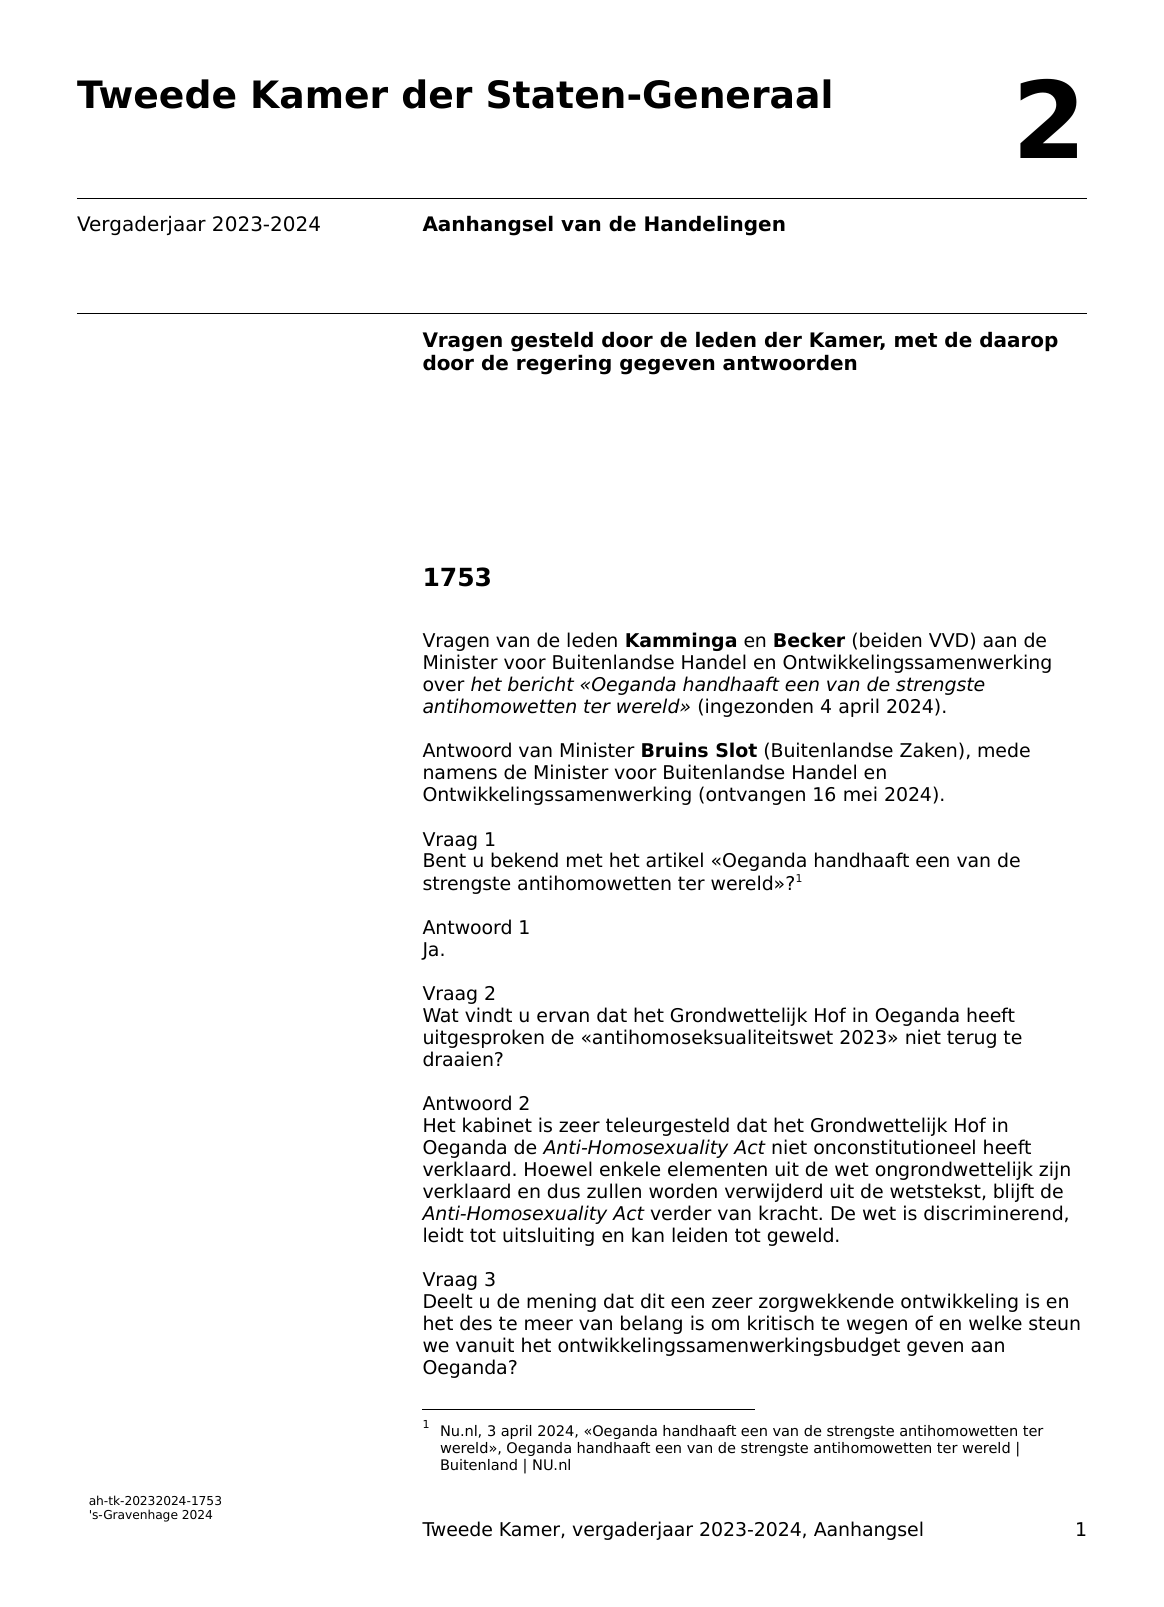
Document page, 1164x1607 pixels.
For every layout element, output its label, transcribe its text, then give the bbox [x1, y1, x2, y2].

text Vraag 3 [422, 1269, 1087, 1291]
text Bent u bekend met het artikel «Oeganda handhaaft een van de strengste antihomowetten ter wereld»? [422, 850, 1087, 894]
text Vraag 2 [422, 983, 1087, 1005]
text Antwoord van Minister Bruins Slot (Buitenlandse Zaken), mede namens de Minister voor Buitenlandse Handel en Ontwikkelingssamenwerking (ontvangen 16 mei 2024). [422, 740, 1087, 806]
text Vragen van de leden Kamminga en Becker (beiden VVD) aan de Minister voor Buitenlandse Handel en Ontwikkelingssamenwerking over het bericht «Oeganda handhaaft een van de strengste antihomowetten ter wereld» (ingezonden 4 april 2024). [422, 630, 1087, 718]
text Nu.nl, 3 april 2024, «Oeganda handhaaft een van de strengste antihomowetten ter wereld», Oeganda handhaaft een van de strengste antihomowetten ter wereld | Buitenland | NU.nl [422, 1418, 1087, 1474]
text 's-Gravenhage 2024 [88, 1508, 323, 1522]
table_header Tweede Kamer der Staten-Generaal [77, 59, 886, 198]
text 1753 [422, 563, 1087, 592]
text Antwoord 2 [422, 1093, 1087, 1115]
text Antwoord 1 [422, 917, 1087, 938]
text ah-tk-20232024-1753 [88, 1494, 323, 1508]
table_cell [77, 314, 422, 375]
text Vraag 1 [422, 828, 1087, 850]
table_header 2 [886, 59, 1087, 198]
text Deelt u de mening dat dit een zeer zorgwekkende ontwikkeling is en het des te meer van belang is om kritisch te wegen of en welke steun we vanuit het ontwikkelingssamenwerkingsbudget geven aan Oeganda? [422, 1291, 1087, 1379]
text Ja. [422, 938, 1087, 961]
table_cell Aanhangsel van de Handelingen [422, 199, 1087, 313]
table_cell Vergaderjaar 2023-2024 [77, 199, 422, 313]
text Het kabinet is zeer teleurgesteld dat het Grondwettelijk Hof in Oeganda de Anti-Homosexuality Act niet onconstitutioneel heeft verklaard. Hoewel enkele elementen uit de wet ongrondwettelijk zijn verklaard en dus zullen worden verwijderd uit de wetstekst, blijft de Anti-Homosexuality Act verder van kracht. De wet is discriminerend, leidt tot uitsluiting en kan leiden tot geweld. [422, 1115, 1087, 1247]
text Wat vindt u ervan dat het Grondwettelijk Hof in Oeganda heeft uitgesproken de «antihomoseksualiteitswet 2023» niet terug te draaien? [422, 1005, 1087, 1071]
table_cell Vragen gesteld door de leden der Kamer, met de daarop door de regering gegeven antwoorden [422, 314, 1087, 375]
